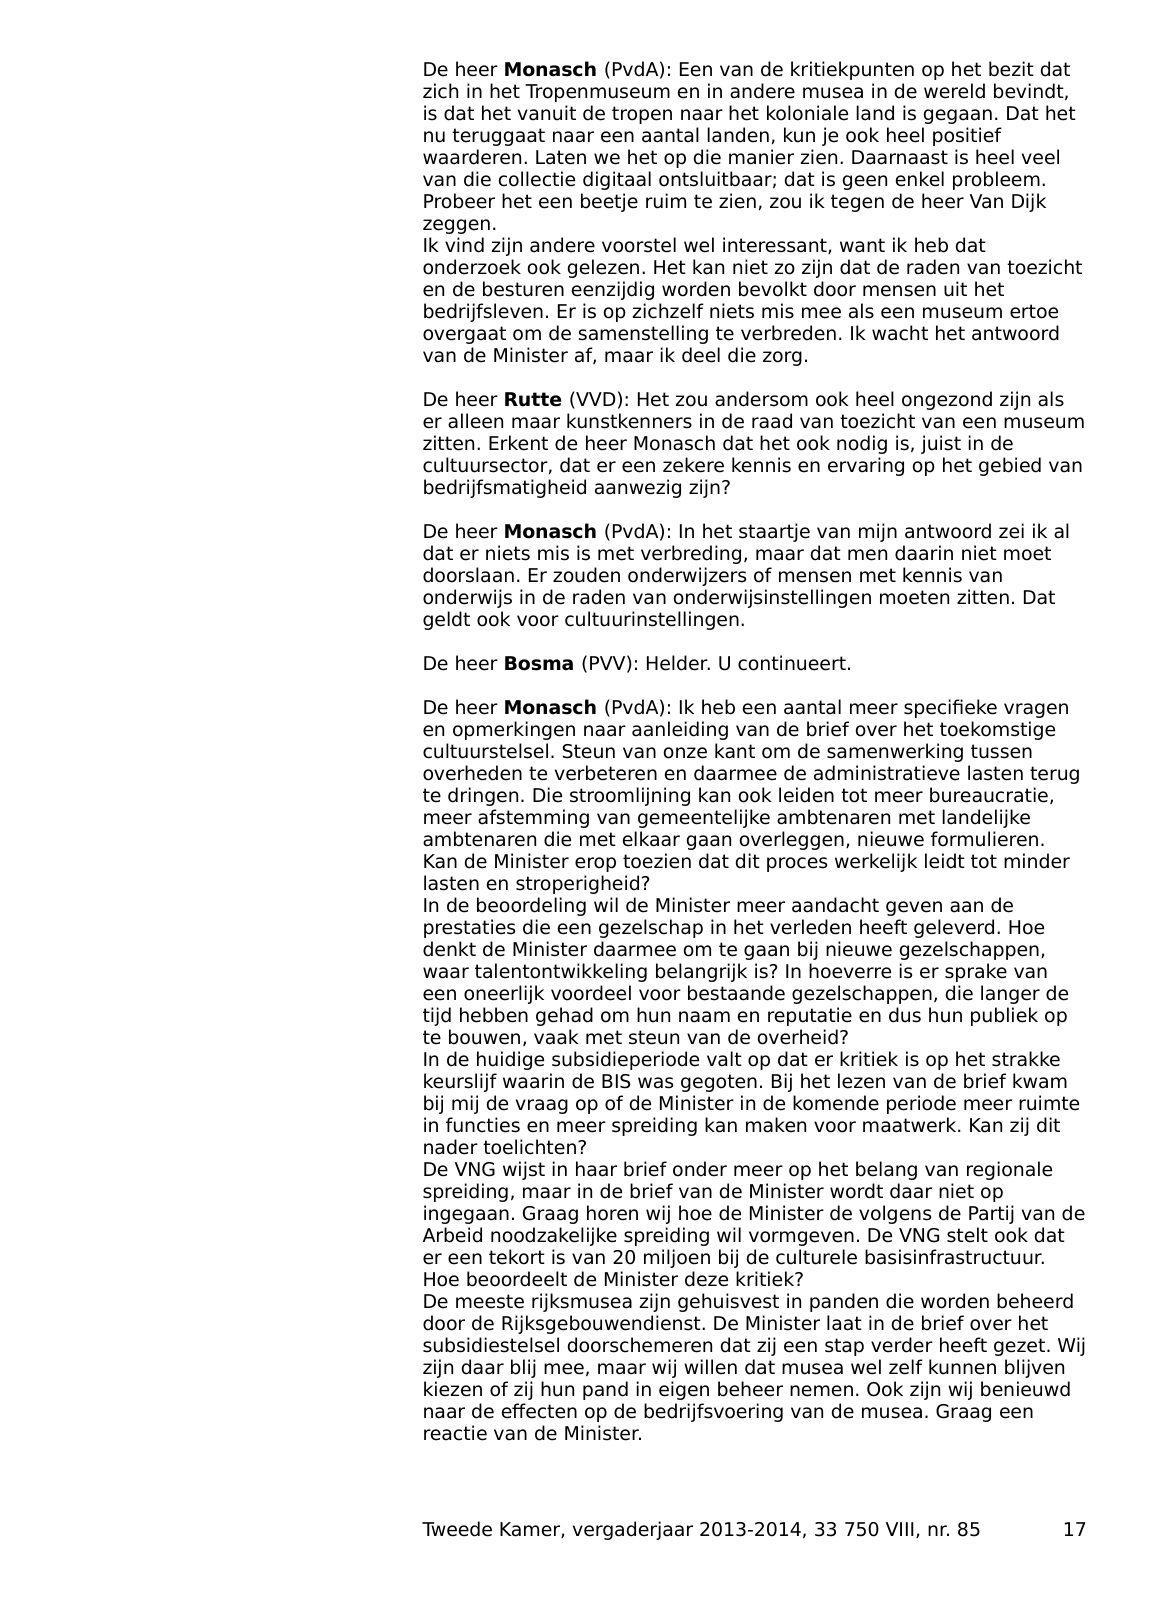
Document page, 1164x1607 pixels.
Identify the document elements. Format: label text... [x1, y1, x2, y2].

text De heer Monasch (PvdA): Ik heb een aantal meer specifieke vragen en opmerkingen naar aanleiding van de brief over het toekomstige cultuurstelsel. Steun van onze kant om de samenwerking tussen overheden te verbeteren en daarmee de administratieve lasten terug te dringen. Die stroomlijning kan ook leiden tot meer bureaucratie, meer afstemming van gemeentelijke ambtenaren met landelijke ambtenaren die met elkaar gaan overleggen, nieuwe formulieren. Kan de Minister erop toezien dat dit proces werkelijk leidt tot minder lasten en stroperigheid? [422, 697, 1087, 895]
text In de beoordeling wil de Minister meer aandacht geven aan de prestaties die een gezelschap in het verleden heeft geleverd. Hoe denkt de Minister daarmee om te gaan bij nieuwe gezelschappen, waar talentontwikkeling belangrijk is? In hoeverre is er sprake van een oneerlijk voordeel voor bestaande gezelschappen, die langer de tijd hebben gehad om hun naam en reputatie en dus hun publiek op te bouwen, vaak met steun van de overheid? [422, 895, 1087, 1049]
text De heer Monasch (PvdA): In het staartje van mijn antwoord zei ik al dat er niets mis is met verbreding, maar dat men daarin niet moet doorslaan. Er zouden onderwijzers of mensen met kennis van onderwijs in de raden van onderwijsinstellingen moeten zitten. Dat geldt ook voor cultuurinstellingen. [422, 521, 1087, 631]
text De VNG wijst in haar brief onder meer op het belang van regionale spreiding, maar in de brief van de Minister wordt daar niet op ingegaan. Graag horen wij hoe de Minister de volgens de Partij van de Arbeid noodzakelijke spreiding wil vormgeven. De VNG stelt ook dat er een tekort is van 20 miljoen bij de culturele basisinfrastructuur. Hoe beoordeelt de Minister deze kritiek? [422, 1159, 1087, 1291]
text In de huidige subsidieperiode valt op dat er kritiek is op het strakke keurslijf waarin de BIS was gegoten. Bij het lezen van de brief kwam bij mij de vraag op of de Minister in de komende periode meer ruimte in functies en meer spreiding kan maken voor maatwerk. Kan zij dit nader toelichten? [422, 1049, 1087, 1159]
text De heer Monasch (PvdA): Een van de kritiekpunten op het bezit dat zich in het Tropenmuseum en in andere musea in de wereld bevindt, is dat het vanuit de tropen naar het koloniale land is gegaan. Dat het nu teruggaat naar een aantal landen, kun je ook heel positief waarderen. Laten we het op die manier zien. Daarnaast is heel veel van die collectie digitaal ontsluitbaar; dat is geen enkel probleem. Probeer het een beetje ruim te zien, zou ik tegen de heer Van Dijk zeggen. [422, 59, 1087, 235]
text De meeste rijksmusea zijn gehuisvest in panden die worden beheerd door de Rijksgebouwendienst. De Minister laat in de brief over het subsidiestelsel doorschemeren dat zij een stap verder heeft gezet. Wij zijn daar blij mee, maar wij willen dat musea wel zelf kunnen blijven kiezen of zij hun pand in eigen beheer nemen. Ook zijn wij benieuwd naar de effecten op de bedrijfsvoering van de musea. Graag een reactie van de Minister. [422, 1291, 1087, 1444]
text De heer Bosma (PVV): Helder. U continueert. [422, 653, 1087, 675]
text De heer Rutte (VVD): Het zou andersom ook heel ongezond zijn als er alleen maar kunstkenners in de raad van toezicht van een museum zitten. Erkent de heer Monasch dat het ook nodig is, juist in de cultuursector, dat er een zekere kennis en ervaring op het gebied van bedrijfsmatigheid aanwezig zijn? [422, 389, 1087, 499]
text Ik vind zijn andere voorstel wel interessant, want ik heb dat onderzoek ook gelezen. Het kan niet zo zijn dat de raden van toezicht en de besturen eenzijdig worden bevolkt door mensen uit het bedrijfsleven. Er is op zichzelf niets mis mee als een museum ertoe overgaat om de samenstelling te verbreden. Ik wacht het antwoord van de Minister af, maar ik deel die zorg. [422, 235, 1087, 367]
